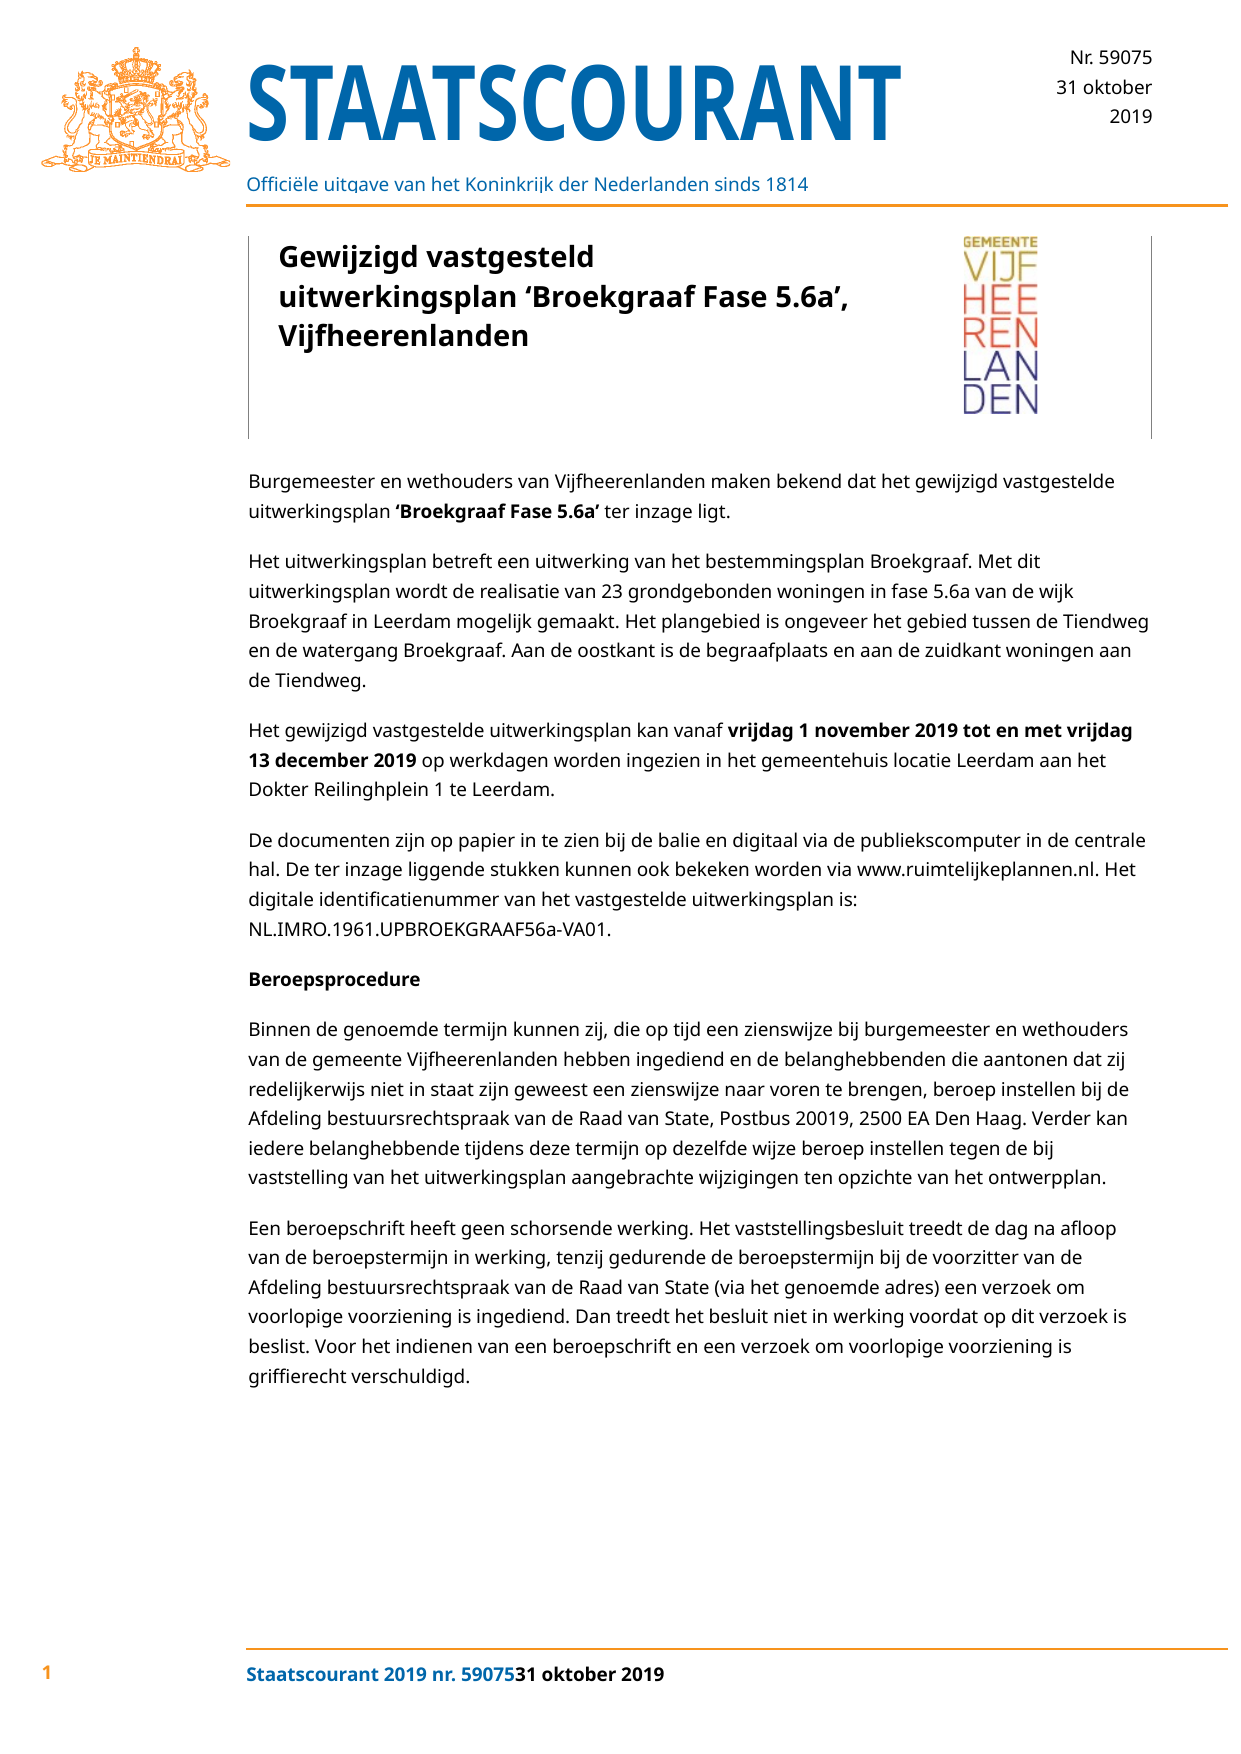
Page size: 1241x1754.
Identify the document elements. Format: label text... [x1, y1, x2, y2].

text Het gewijzigd vastgestelde uitwerkingsplan kan vanaf vrijdag 1 november 2019 tot en met vrijdag 13 december 2019 op werkdagen worden ingezien in het gemeentehuis locatie Leerdam aan het Dokter Reilinghplein 1 te Leerdam. [248, 717, 1152, 802]
text De documenten zijn op papier in te zien bij de balie en digitaal via de publiekscomputer in de centrale hal. De ter inzage liggende stukken kunnen ook bekeken worden via www.ruimtelijkeplannen.nl. Het digitale identificatienummer van het vastgestelde uitwerkingsplan is: NL.IMRO.1961.UPBROEKGRAAF56a-VA01. [248, 827, 1152, 941]
text Een beroepschrift heeft geen schorsende werking. Het vaststellingsbesluit treedt de dag na afloop van de beroepstermijn in werking, tenzij gedurende de beroepstermijn bij de voorzitter van de Afdeling bestuursrechtspraak van de Raad van State (via het genoemde adres) een verzoek om voorlopige voorziening is ingediend. Dan treedt het besluit niet in werking voordat op dit verzoek is beslist. Voor het indienen van een beroepschrift en een verzoek om voorlopige voorziening is griffierecht verschuldigd. [248, 1215, 1152, 1388]
text Burgemeester en wethouders van Vijfheerenlanden maken bekend dat het gewijzigd vastgestelde uitwerkingsplan ‘Broekgraaf Fase 5.6a’ ter inzage ligt. [248, 469, 1152, 524]
table_header Gewijzigd vastgesteld uitwerkingsplan ‘Broekgraaf Fase 5.6a’, Vijfheerenlanden [249, 236, 850, 439]
table_header [1038, 236, 1151, 413]
text Binnen de genoemde termijn kunnen zij, die op tijd een zienswijze bij burgemeester en wethouders van de gemeente Vijfheerenlanden hebben ingediend en de belanghebbenden die aantonen dat zij redelijkerwijs niet in staat zijn geweest een zienswijze naar voren te brengen, beroep instellen bij de Afdeling bestuursrechtspraak van de Raad van State, Postbus 20019, 2500 EA Den Haag. Verder kan iedere belanghebbende tijdens deze termijn op dezelfde wijze beroep instellen tegen de bij vaststelling van het uitwerkingsplan aangebrachte wijzigingen ten opzichte van het ontwerpplan. [248, 1017, 1152, 1190]
picture [963, 236, 1038, 414]
text Het uitwerkingsplan betreft een uitwerking van het bestemmingsplan Broekgraaf. Met dit uitwerkingsplan wordt de realisatie van 23 grondgebonden woningen in fase 5.6a van de wijk Broekgraaf in Leerdam mogelijk gemaakt. Het plangebied is ongeveer het gebied tussen de Tiendweg en de watergang Broekgraaf. Aan de oostkant is de begraafplaats en aan de zuidkant woningen aan de Tiendweg. [248, 549, 1152, 693]
picture [41, 47, 231, 172]
text Beroepsprocedure [248, 966, 1152, 992]
table_header [850, 414, 1151, 439]
table_header [850, 236, 963, 413]
